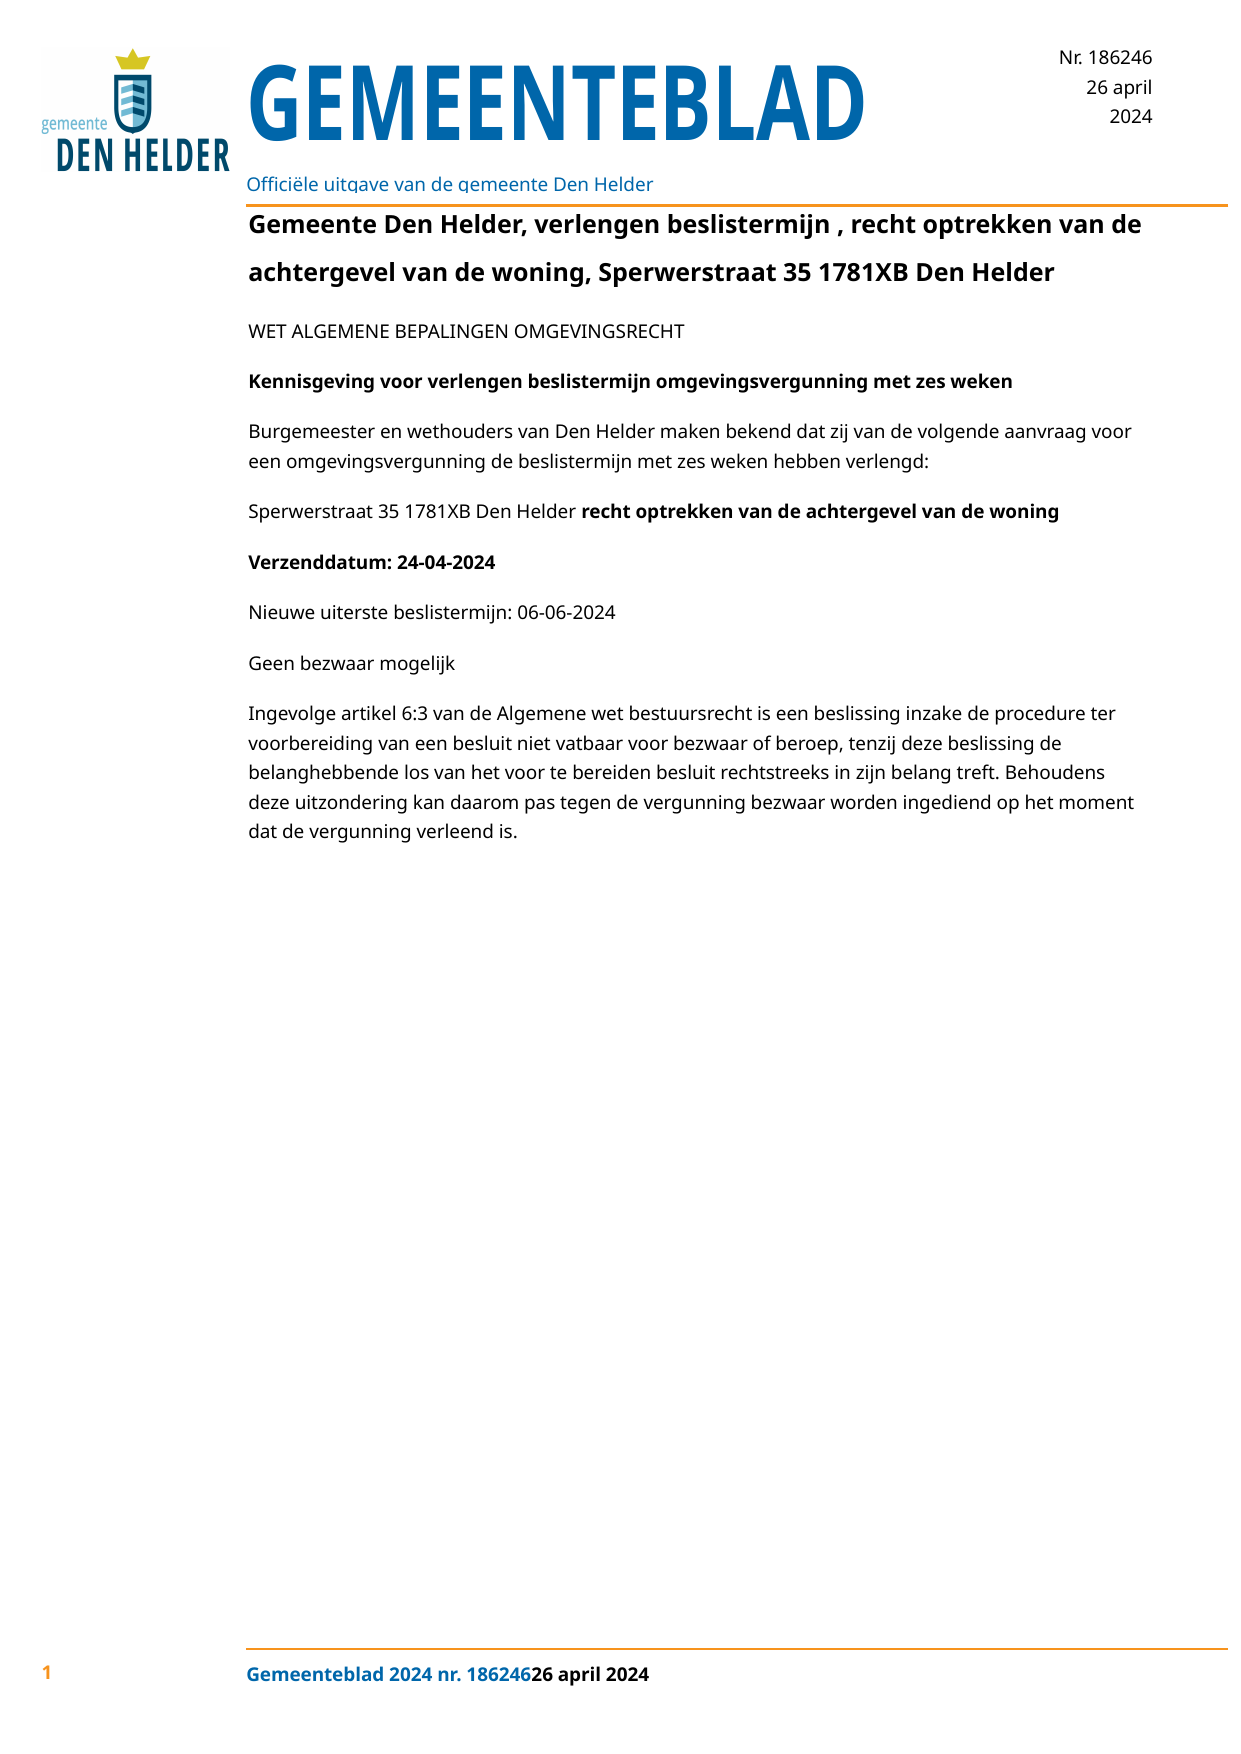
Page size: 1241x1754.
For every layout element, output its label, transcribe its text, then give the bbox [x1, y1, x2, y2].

text Verzenddatum: 24-04-2024 [248, 549, 1152, 575]
text Geen bezwaar mogelijk [248, 650, 1152, 676]
picture [100, 154, 106, 172]
picture [41, 47, 231, 172]
text Ingevolge artikel 6:3 van de Algemene wet bestuursrecht is een beslissing inzake de procedure ter voorbereiding van een besluit niet vatbaar voor bezwaar of beroep, tenzij deze beslissing de belanghebbende los van het voor te bereiden besluit rechtstreeks in zijn belang treft. Behoudens deze uitzondering kan daarom pas tegen de vergunning bezwaar worden ingediend op het moment dat de vergunning verleend is. [248, 700, 1152, 844]
picture [63, 144, 68, 165]
text Nieuwe uiterste beslistermijn: 06-06-2024 [248, 599, 1152, 625]
text Sperwerstraat 35 1781XB Den Helder recht optrekken van de achtergevel van de woning [248, 499, 1152, 524]
picture [130, 157, 135, 172]
text Kennisgeving voor verlengen beslistermijn omgevingsvergunning met zes weken [248, 368, 1152, 394]
text Burgemeester en wethouders van Den Helder maken bekend dat zij van de volgende aanvraag voor een omgevingsvergunning de beslistermijn met zes weken hebben verlengd: [248, 419, 1152, 474]
picture [182, 144, 187, 165]
text Gemeente Den Helder, verlengen beslistermijn , recht optrekken van de achtergevel van de woning, Sperwerstraat 35 1781XB Den Helder [248, 207, 1152, 288]
picture [220, 160, 224, 172]
text WET ALGEMENE BEPALINGEN OMGEVINGSRECHT [248, 318, 1152, 344]
